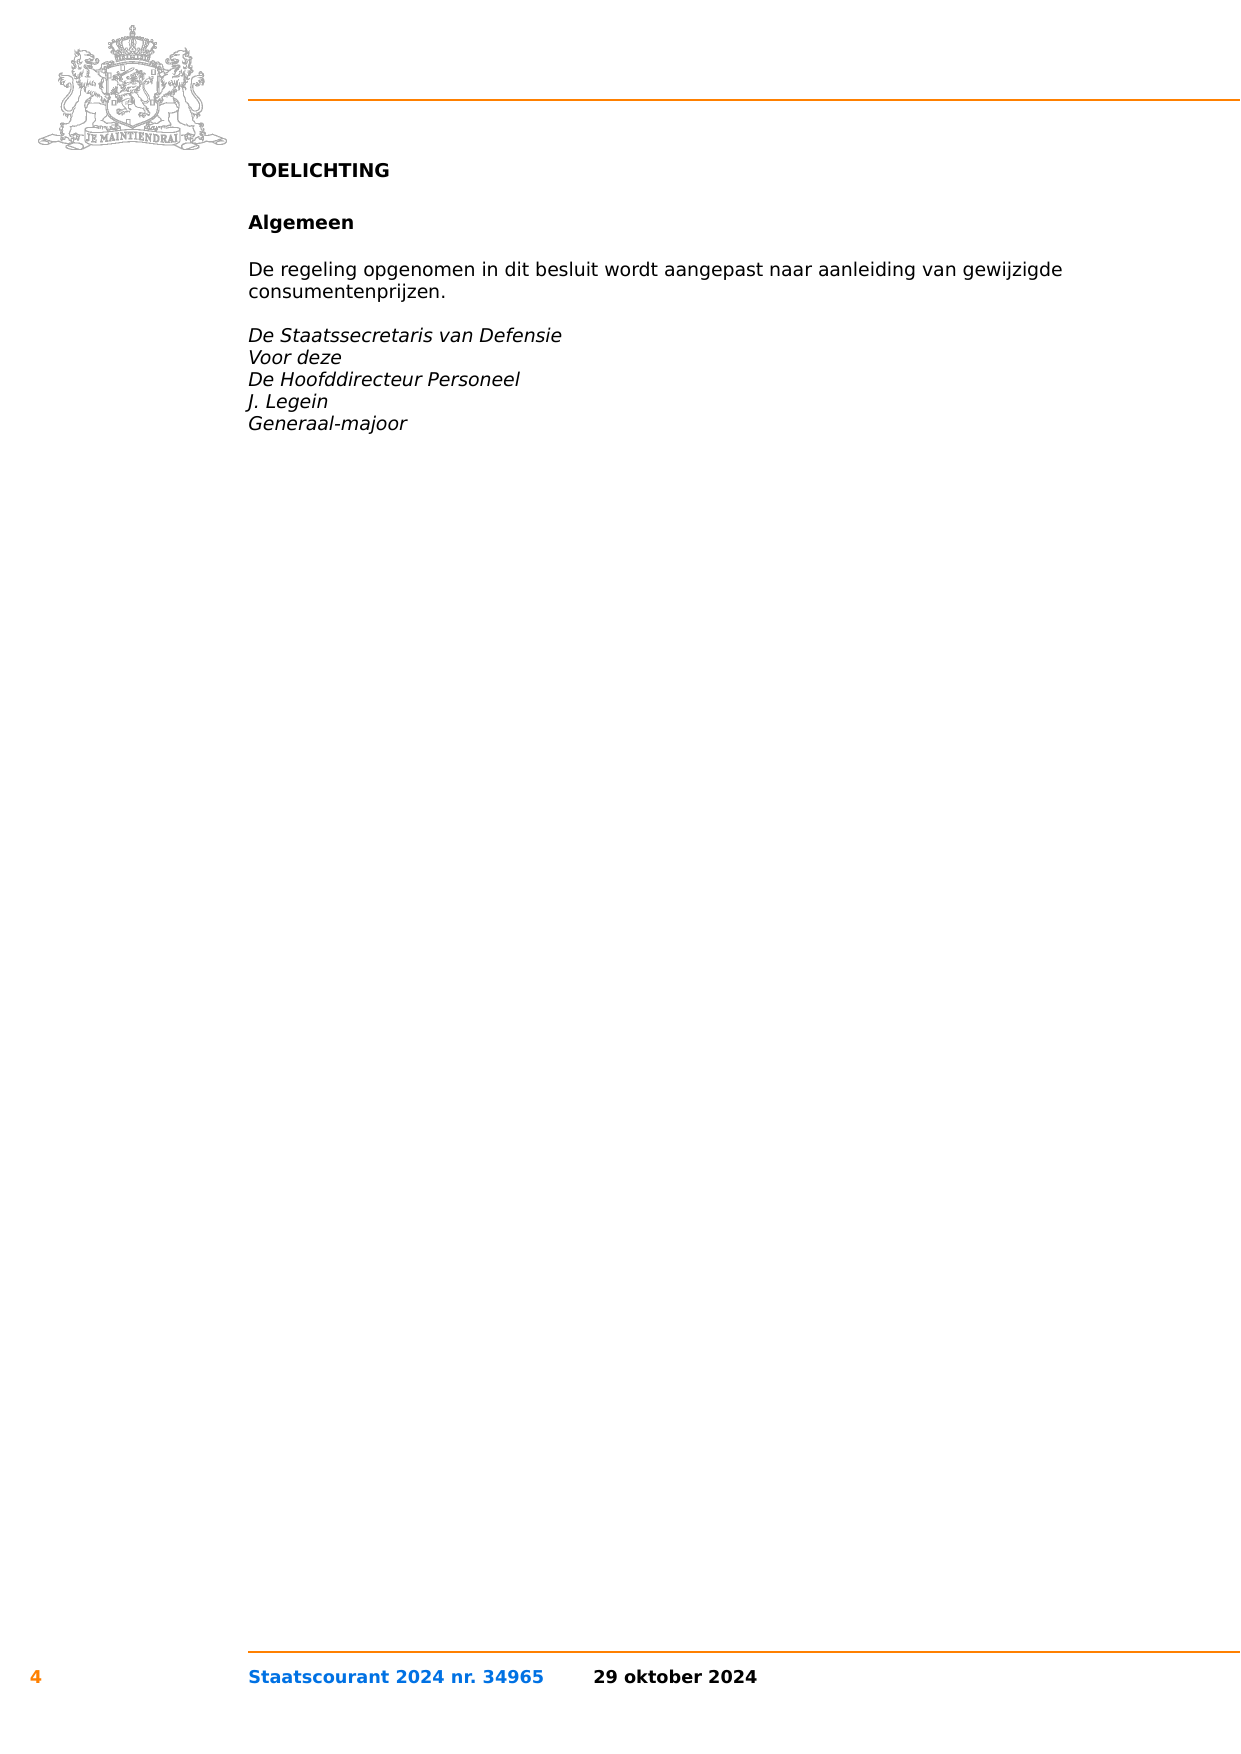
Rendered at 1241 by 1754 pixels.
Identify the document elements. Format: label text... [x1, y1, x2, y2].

subtitle Algemeen [248, 212, 1163, 234]
text De regeling opgenomen in dit besluit wordt aangepast naar aanleiding van gewijzigde consumentenprijzen. [248, 259, 1163, 303]
subtitle TOELICHTING [248, 160, 1163, 182]
text De Staatssecretaris van Defensie Voor deze De Hoofddirecteur Personeel J. Legein Generaal-majoor [248, 325, 1163, 434]
picture [38, 25, 227, 150]
